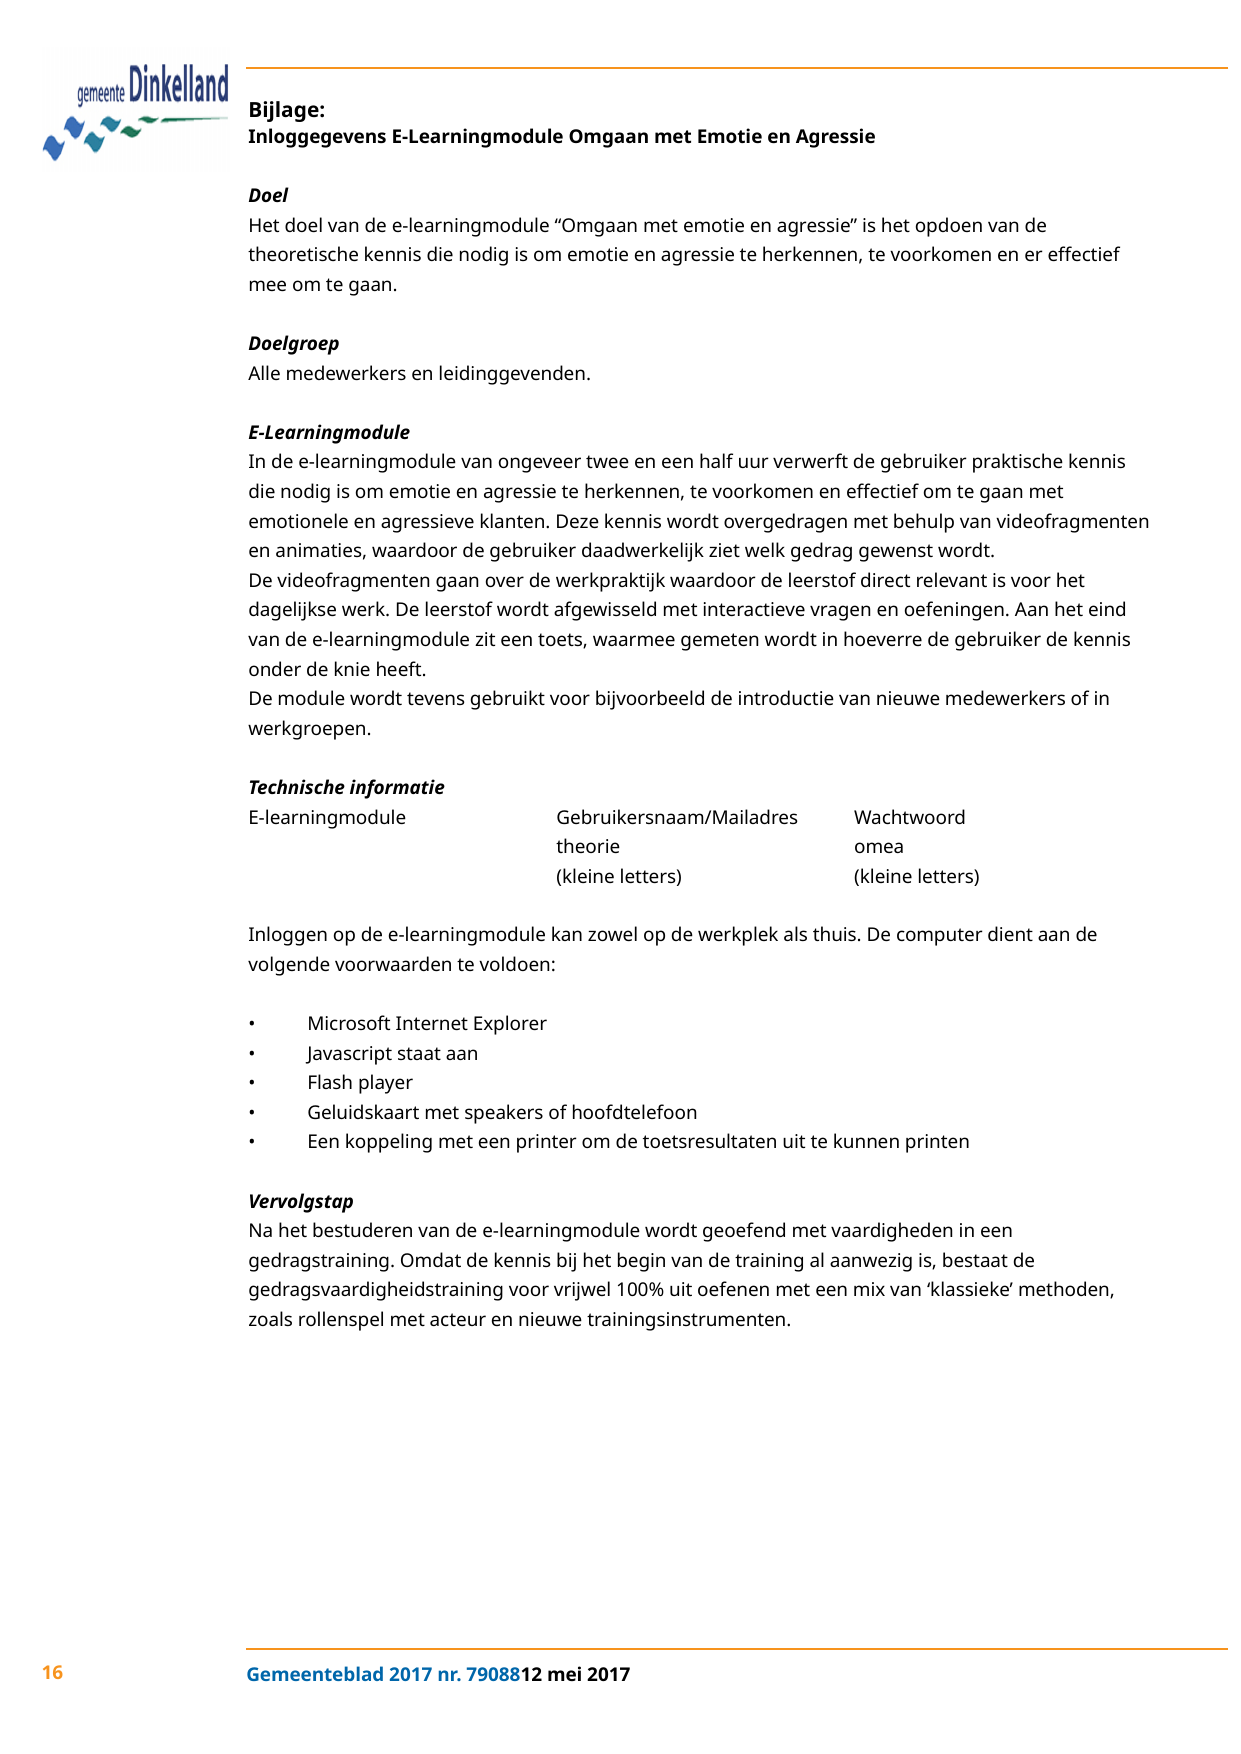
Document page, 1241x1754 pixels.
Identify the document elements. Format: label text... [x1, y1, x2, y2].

list Microsoft Internet Explorer [248, 1010, 1152, 1036]
text Inloggegevens E-Learningmodule Omgaan met Emotie en Agressie [248, 123, 1152, 149]
text Doel [248, 182, 1152, 208]
list Geluidskaart met speakers of hoofdtelefoon [248, 1099, 1152, 1125]
text De module wordt tevens gebruikt voor bijvoorbeeld de introductie van nieuwe medewerkers of in werkgroepen. [248, 685, 1152, 741]
text Inloggen op de e-learningmodule kan zowel op de werkplek als thuis. De computer dient aan de volgende voorwaarden te voldoen: [248, 922, 1152, 977]
text Het doel van de e-learningmodule “Omgaan met emotie en agressie” is het opdoen van de theoretische kennis die nodig is om emotie en agressie te herkennen, te voorkomen en er effectief mee om te gaan. [248, 212, 1152, 297]
text E-Learningmodule [248, 419, 1152, 445]
table_header Wachtwoord omea (kleine letters) [854, 804, 1152, 889]
list Javascript staat aan [248, 1040, 1152, 1066]
text Vervolgstap [248, 1188, 1152, 1213]
text Doelgroep [248, 330, 1152, 356]
text Technische informatie [248, 774, 1152, 800]
text Bijlage: [248, 95, 1152, 123]
text Na het bestuderen van de e-learningmodule wordt geoefend met vaardigheden in een gedragstraining. Omdat de kennis bij het begin van de training al aanwezig is, bestaat de gedragsvaardigheidstraining voor vrijwel 100% uit oefenen met een mix van ‘klassieke’ methoden, zoals rollenspel met acteur en nieuwe trainingsinstrumenten. [248, 1217, 1152, 1332]
table_header E-learningmodule [248, 804, 556, 889]
table_header Gebruikersnaam/Mailadres theorie (kleine letters) [556, 804, 854, 889]
picture [41, 47, 231, 172]
text In de e-learningmodule van ongeveer twee en een half uur verwerft de gebruiker praktische kennis die nodig is om emotie en agressie te herkennen, te voorkomen en effectief om te gaan met emotionele en agressieve klanten. Deze kennis wordt overgedragen met behulp van videofragmenten en animaties, waardoor de gebruiker daadwerkelijk ziet welk gedrag gewenst wordt. [248, 449, 1152, 563]
list Een koppeling met een printer om de toetsresultaten uit te kunnen printen [248, 1129, 1152, 1154]
text Alle medewerkers en leidinggevenden. [248, 360, 1152, 386]
list Flash player [248, 1069, 1152, 1095]
text De videofragmenten gaan over de werkpraktijk waardoor de leerstof direct relevant is voor het dagelijkse werk. De leerstof wordt afgewisseld met interactieve vragen en oefeningen. Aan het eind van de e-learningmodule zit een toets, waarmee gemeten wordt in hoeverre de gebruiker de kennis onder de knie heeft. [248, 567, 1152, 682]
